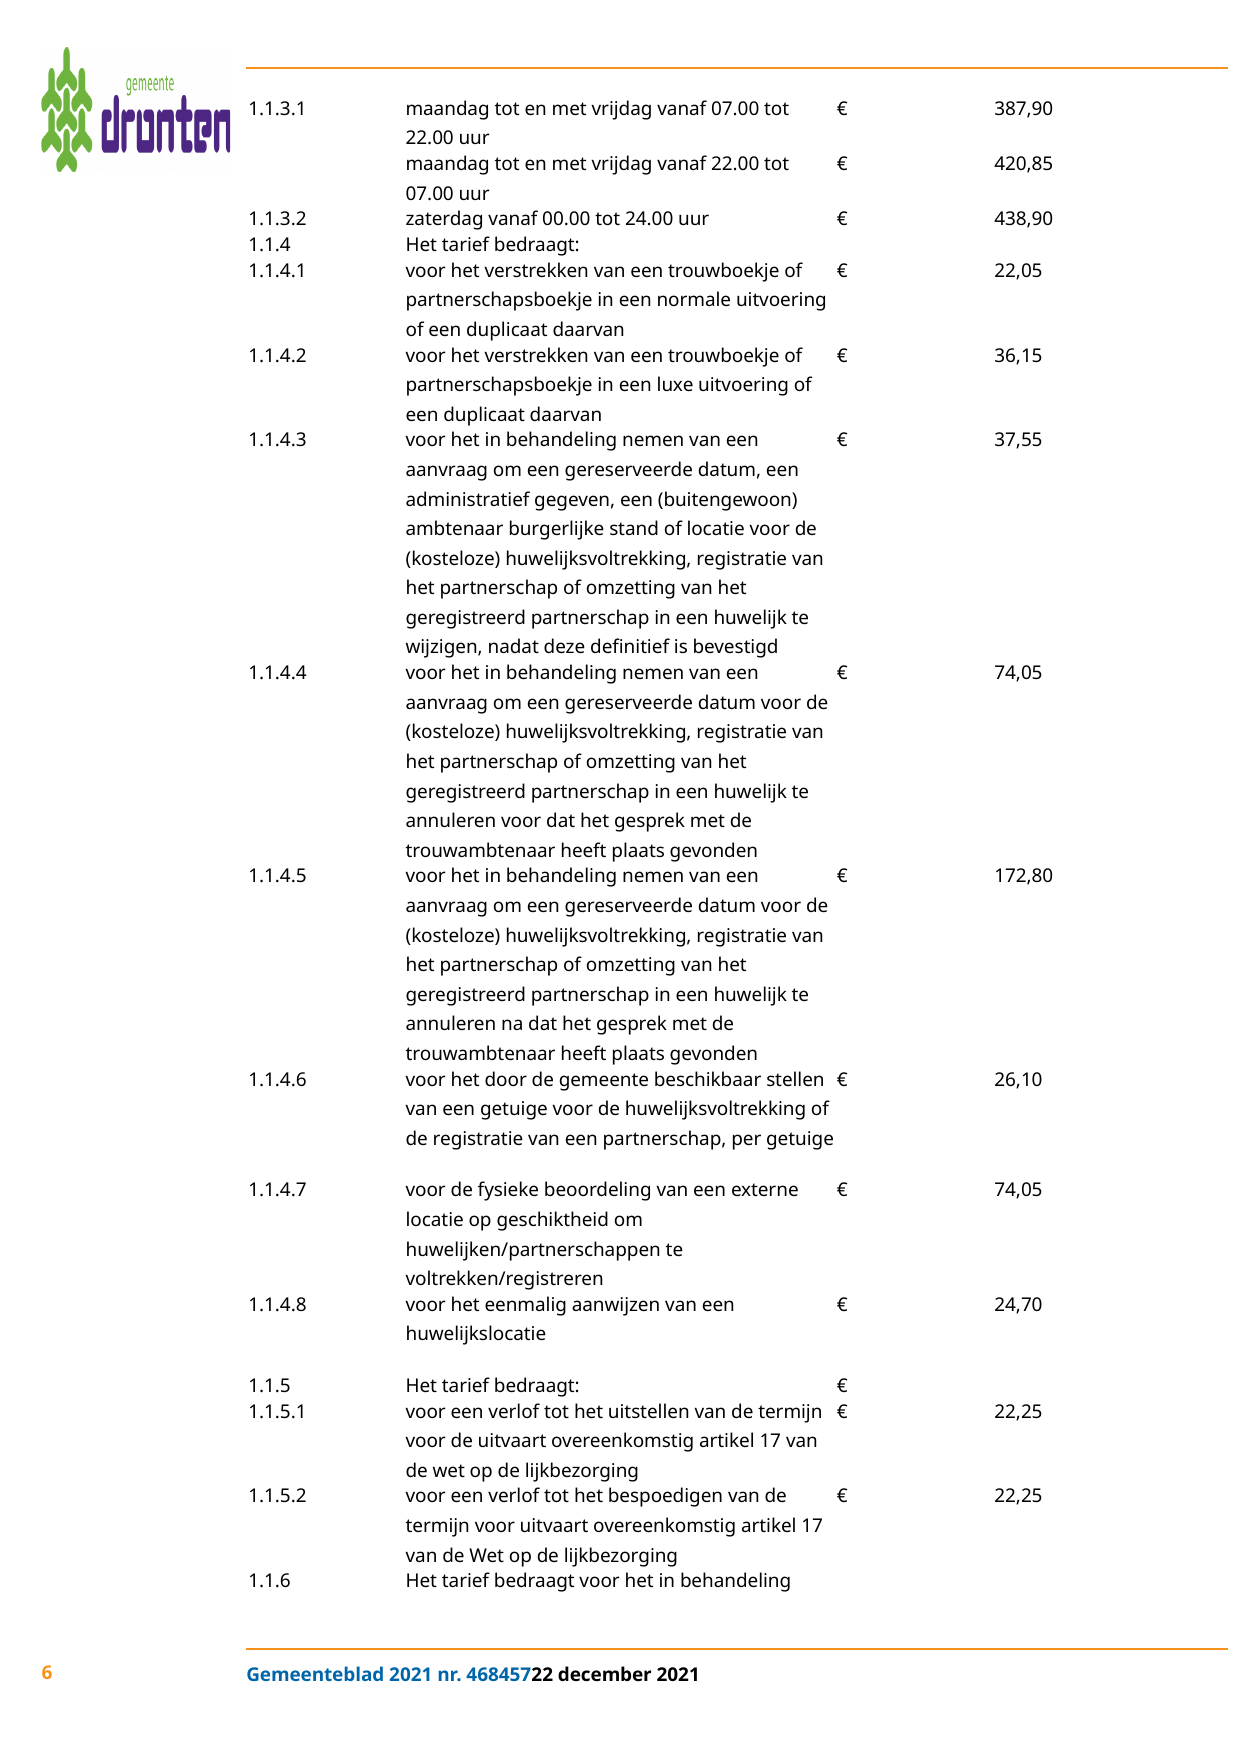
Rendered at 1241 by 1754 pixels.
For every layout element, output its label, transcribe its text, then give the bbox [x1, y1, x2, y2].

table_cell 387,90 [994, 95, 1152, 150]
table_cell 1.1.6 [248, 1568, 405, 1593]
table_cell voor het in behandeling nemen van een aanvraag om een gereserveerde datum voor de (kosteloze) huwelijksvoltrekking, registratie van het partnerschap of omzetting van het geregistreerd partnerschap in een huwelijk te annuleren voor dat het gesprek met de trouwambtenaar heeft plaats gevonden [405, 660, 837, 863]
table_cell [248, 150, 405, 205]
table_cell € [837, 427, 994, 659]
table_cell 1.1.5.2 [248, 1483, 405, 1568]
table_cell 1.1.4.1 [248, 257, 405, 342]
table_cell Het tarief bedraagt: [405, 231, 837, 257]
table_cell 74,05 [994, 1177, 1152, 1291]
table_cell 1.1.5 [248, 1372, 405, 1398]
table_cell € [837, 863, 994, 1066]
picture [41, 47, 231, 172]
table_cell € [837, 1372, 994, 1398]
table_cell 1.1.4.8 [248, 1291, 405, 1346]
table_cell 1.1.4 [248, 231, 405, 257]
table_cell [837, 1568, 994, 1593]
table_cell 1.1.4.4 [248, 660, 405, 863]
table_cell 26,10 [994, 1066, 1152, 1151]
table_cell 1.1.3.2 [248, 205, 405, 231]
table_cell 37,55 [994, 427, 1152, 659]
table_cell [837, 1346, 994, 1372]
table_cell voor het in behandeling nemen van een aanvraag om een gereserveerde datum, een administratief gegeven, een (buitengewoon) ambtenaar burgerlijke stand of locatie voor de (kosteloze) huwelijksvoltrekking, registratie van het partnerschap of omzetting van het geregistreerd partnerschap in een huwelijk te wijzigen, nadat deze definitief is bevestigd [405, 427, 837, 659]
table_cell [994, 231, 1152, 257]
table_cell [405, 1346, 837, 1372]
table_cell € [837, 660, 994, 863]
table_cell 172,80 [994, 863, 1152, 1066]
table_cell 1.1.4.2 [248, 342, 405, 427]
table_cell € [837, 95, 994, 150]
table_cell € [837, 205, 994, 231]
table_cell maandag tot en met vrijdag vanaf 22.00 tot 07.00 uur [405, 150, 837, 205]
table_cell [837, 231, 994, 257]
table_cell 420,85 [994, 150, 1152, 205]
table_cell voor het door de gemeente beschikbaar stellen van een getuige voor de huwelijksvoltrekking of de registratie van een partnerschap, per getuige [405, 1066, 837, 1151]
table_cell Het tarief bedraagt: [405, 1372, 837, 1398]
table_cell 36,15 [994, 342, 1152, 427]
table_cell [248, 1151, 405, 1177]
table_cell voor het verstrekken van een trouwboekje of partnerschapsboekje in een luxe uitvoering of een duplicaat daarvan [405, 342, 837, 427]
table_cell 438,90 [994, 205, 1152, 231]
table_cell [994, 1568, 1152, 1593]
table_cell 22,25 [994, 1483, 1152, 1568]
table_cell [994, 1346, 1152, 1372]
table_cell zaterdag vanaf 00.00 tot 24.00 uur [405, 205, 837, 231]
table_cell 1.1.4.5 [248, 863, 405, 1066]
table_cell € [837, 1398, 994, 1483]
table_cell Het tarief bedraagt voor het in behandeling [405, 1568, 837, 1593]
table_cell 24,70 [994, 1291, 1152, 1346]
table_cell € [837, 1483, 994, 1568]
table_cell € [837, 257, 994, 342]
table_cell [994, 1372, 1152, 1398]
table_cell [248, 1346, 405, 1372]
table_cell maandag tot en met vrijdag vanaf 07.00 tot 22.00 uur [405, 95, 837, 150]
table_cell voor een verlof tot het bespoedigen van de termijn voor uitvaart overeenkomstig artikel 17 van de Wet op de lijkbezorging [405, 1483, 837, 1568]
table_cell voor het eenmalig aanwijzen van een huwelijkslocatie [405, 1291, 837, 1346]
table_cell voor een verlof tot het uitstellen van de termijn voor de uitvaart overeenkomstig artikel 17 van de wet op de lijkbezorging [405, 1398, 837, 1483]
table_cell € [837, 150, 994, 205]
table_cell 22,25 [994, 1398, 1152, 1483]
table_cell [994, 1151, 1152, 1177]
table_cell € [837, 342, 994, 427]
table_cell [405, 1151, 837, 1177]
table_cell [837, 1151, 994, 1177]
table_cell voor de fysieke beoordeling van een externe locatie op geschiktheid om huwelijken/partnerschappen te voltrekken/registreren [405, 1177, 837, 1291]
table_cell 1.1.5.1 [248, 1398, 405, 1483]
table_cell voor het verstrekken van een trouwboekje of partnerschapsboekje in een normale uitvoering of een duplicaat daarvan [405, 257, 837, 342]
table_cell € [837, 1291, 994, 1346]
table_cell 1.1.4.3 [248, 427, 405, 659]
table_cell 1.1.3.1 [248, 95, 405, 150]
table_cell € [837, 1177, 994, 1291]
table_cell 74,05 [994, 660, 1152, 863]
table_cell 1.1.4.7 [248, 1177, 405, 1291]
table_cell 1.1.4.6 [248, 1066, 405, 1151]
table_cell € [837, 1066, 994, 1151]
table_cell voor het in behandeling nemen van een aanvraag om een gereserveerde datum voor de (kosteloze) huwelijksvoltrekking, registratie van het partnerschap of omzetting van het geregistreerd partnerschap in een huwelijk te annuleren na dat het gesprek met de trouwambtenaar heeft plaats gevonden [405, 863, 837, 1066]
table_cell 22,05 [994, 257, 1152, 342]
